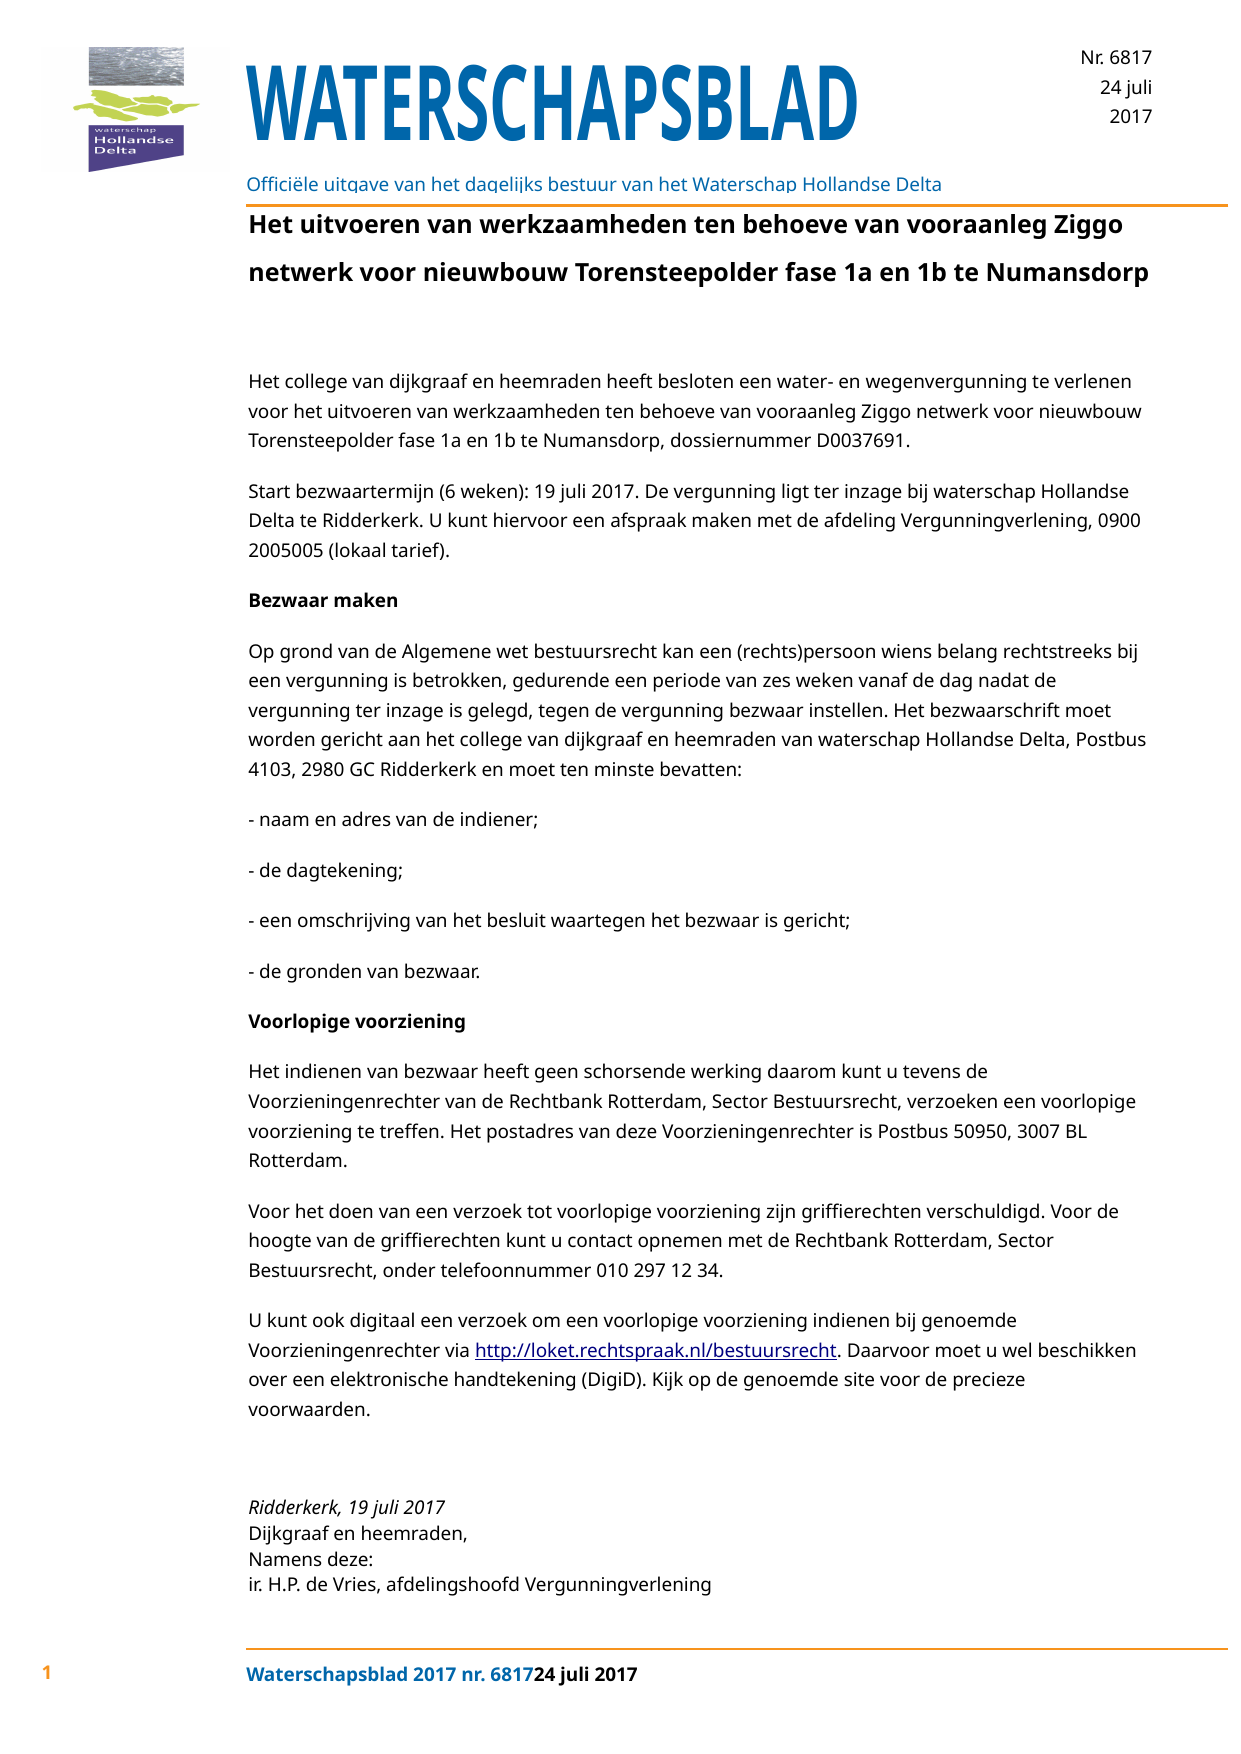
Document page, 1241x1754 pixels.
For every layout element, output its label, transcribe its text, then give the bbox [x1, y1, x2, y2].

text Namens deze: [248, 1546, 1152, 1572]
text - de gronden van bezwaar. [248, 958, 1152, 984]
text Start bezwaartermijn (6 weken): 19 juli 2017. De vergunning ligt ter inzage bij waterschap Hollandse Delta te Ridderkerk. U kunt hiervoor een afspraak maken met de afdeling Vergunningverlening, 0900 2005005 (lokaal tarief). [248, 478, 1152, 563]
text Het college van dijkgraaf en heemraden heeft besloten een water- en wegenvergunning te verlenen voor het uitvoeren van werkzaamheden ten behoeve van vooraanleg Ziggo netwerk voor nieuwbouw Torensteepolder fase 1a en 1b te Numansdorp, dossiernummer D0037691. [248, 368, 1152, 453]
text - naam en adres van de indiener; [248, 807, 1152, 832]
text U kunt ook digitaal een verzoek om een voorlopige voorziening indienen bij genoemde Voorzieningenrechter via http://loket.rechtspraak.nl/bestuursrecht. Daarvoor moet u wel beschikken over een elektronische handtekening (DigiD). Kijk op de genoemde site voor de precieze voorwaarden. [248, 1307, 1152, 1422]
picture [41, 47, 231, 172]
text ir. H.P. de Vries, afdelingshoofd Vergunningverlening [248, 1572, 1152, 1597]
text Het uitvoeren van werkzaamheden ten behoeve van vooraanleg Ziggo netwerk voor nieuwbouw Torensteepolder fase 1a en 1b te Numansdorp [248, 207, 1152, 288]
text Voorlopige voorziening [248, 1008, 1152, 1034]
text - de dagtekening; [248, 857, 1152, 883]
text Dijkgraaf en heemraden, [248, 1520, 1152, 1546]
text Bezwaar maken [248, 587, 1152, 613]
text Ridderkerk, 19 juli 2017 [248, 1494, 1152, 1520]
text Op grond van de Algemene wet bestuursrecht kan een (rechts)persoon wiens belang rechtstreeks bij een vergunning is betrokken, gedurende een periode van zes weken vanaf de dag nadat de vergunning ter inzage is gelegd, tegen de vergunning bezwaar instellen. Het bezwaarschrift moet worden gericht aan het college van dijkgraaf en heemraden van waterschap Hollandse Delta, Postbus 4103, 2980 GC Ridderkerk en moet ten minste bevatten: [248, 638, 1152, 782]
text Het indienen van bezwaar heeft geen schorsende werking daarom kunt u tevens de Voorzieningenrechter van de Rechtbank Rotterdam, Sector Bestuursrecht, verzoeken een voorlopige voorziening te treffen. Het postadres van deze Voorzieningenrechter is Postbus 50950, 3007 BL Rotterdam. [248, 1059, 1152, 1173]
text Voor het doen van een verzoek tot voorlopige voorziening zijn griffierechten verschuldigd. Voor de hoogte van de griffierechten kunt u contact opnemen met de Rechtbank Rotterdam, Sector Bestuursrecht, onder telefoonnummer 010 297 12 34. [248, 1198, 1152, 1283]
text - een omschrijving van het besluit waartegen het bezwaar is gericht; [248, 907, 1152, 933]
